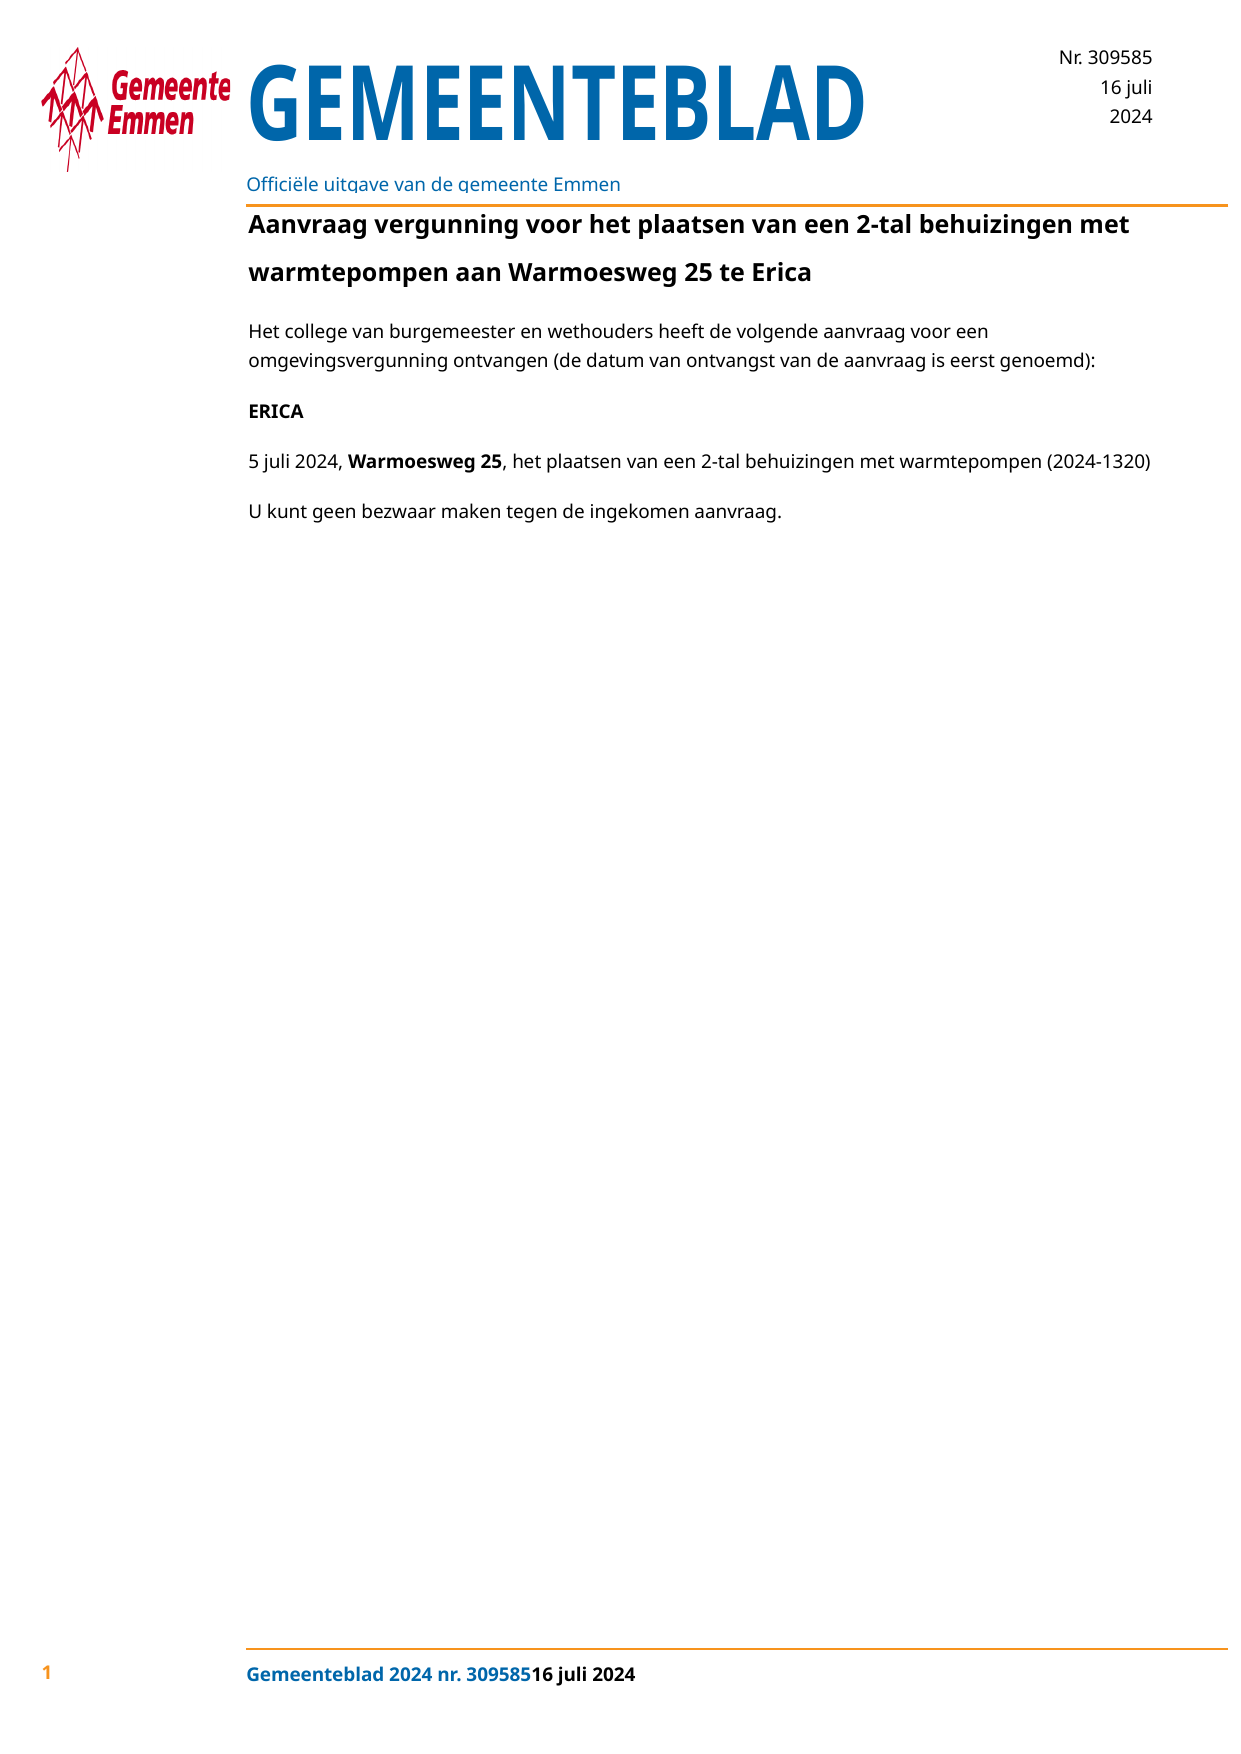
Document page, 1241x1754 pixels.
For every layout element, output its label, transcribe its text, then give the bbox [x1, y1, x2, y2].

text U kunt geen bezwaar maken tegen de ingekomen aanvraag. [248, 499, 1152, 524]
text 5 juli 2024, Warmoesweg 25, het plaatsen van een 2-tal behuizingen met warmtepompen (2024-1320) [248, 448, 1152, 474]
text ERICA [248, 398, 1152, 424]
text Het college van burgemeester en wethouders heeft de volgende aanvraag voor een omgevingsvergunning ontvangen (de datum van ontvangst van de aanvraag is eerst genoemd): [248, 318, 1152, 373]
text Aanvraag vergunning voor het plaatsen van een 2-tal behuizingen met warmtepompen aan Warmoesweg 25 te Erica [248, 207, 1152, 288]
picture [41, 47, 231, 172]
